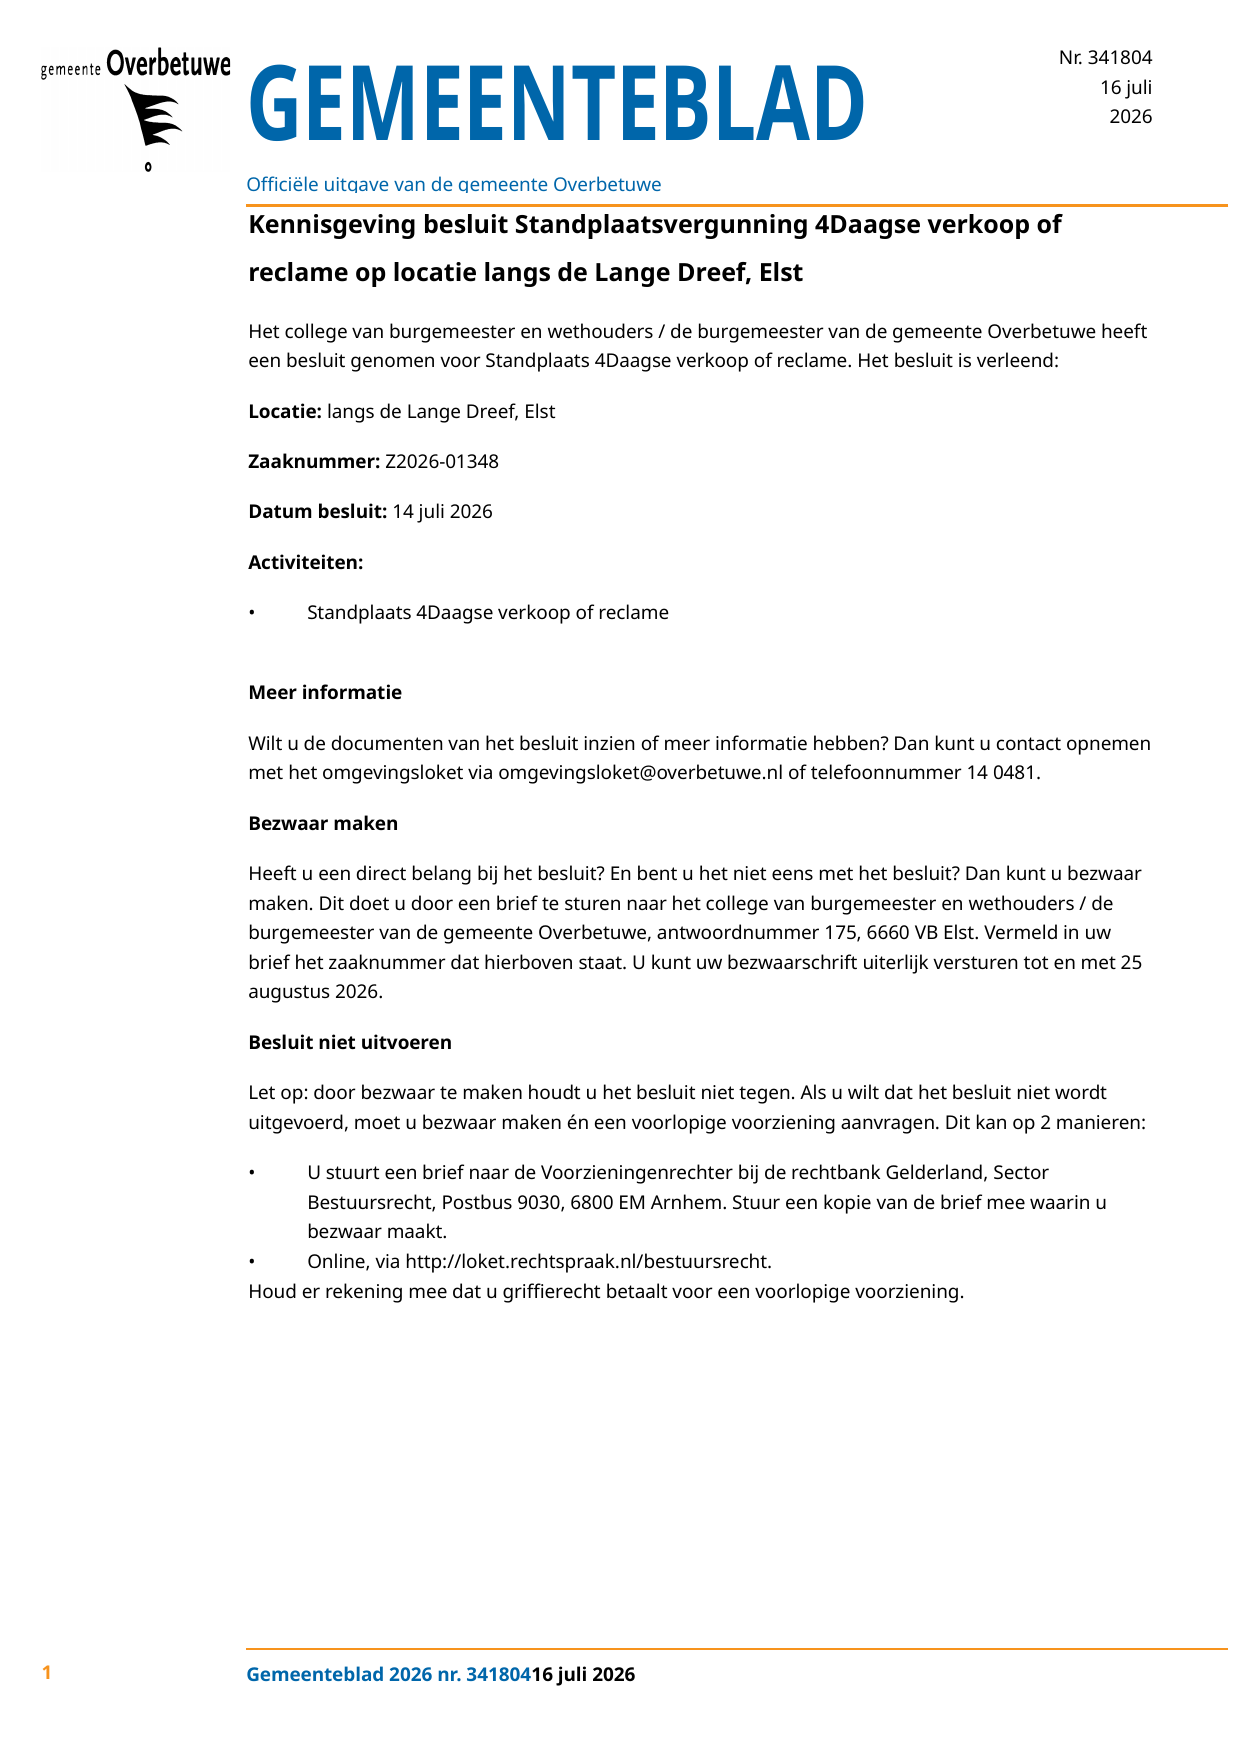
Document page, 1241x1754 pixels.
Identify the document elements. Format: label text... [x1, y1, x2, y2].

text Let op: door bezwaar te maken houdt u het besluit niet tegen. Als u wilt dat het besluit niet wordt uitgevoerd, moet u bezwaar maken én een voorlopige voorziening aanvragen. Dit kan op 2 manieren: [248, 1079, 1152, 1135]
picture [41, 47, 231, 172]
text Houd er rekening mee dat u griffierecht betaalt voor een voorlopige voorziening. [248, 1278, 1152, 1304]
text Besluit niet uitvoeren [248, 1029, 1152, 1055]
list Standplaats 4Daagse verkoop of reclame [248, 599, 1152, 625]
text Bezwaar maken [248, 810, 1152, 836]
text Meer informatie [248, 679, 1152, 705]
text Activiteiten: [248, 549, 1152, 575]
text Het college van burgemeester en wethouders / de burgemeester van de gemeente Overbetuwe heeft een besluit genomen voor Standplaats 4Daagse verkoop of reclame. Het besluit is verleend: [248, 318, 1152, 373]
list Online, via http://loket.rechtspraak.nl/bestuursrecht. [248, 1248, 1152, 1274]
text Locatie: langs de Lange Dreef, Elst [248, 398, 1152, 424]
text Wilt u de documenten van het besluit inzien of meer informatie hebben? Dan kunt u contact opnemen met het omgevingsloket via omgevingsloket@overbetuwe.nl of telefoonnummer 14 0481. [248, 730, 1152, 785]
text Datum besluit: 14 juli 2026 [248, 499, 1152, 524]
text Zaaknummer: Z2026-01348 [248, 448, 1152, 474]
list U stuurt een brief naar de Voorzieningenrechter bij de rechtbank Gelderland, Sector Bestuursrecht, Postbus 9030, 6800 EM Arnhem. Stuur een kopie van de brief mee waarin u bezwaar maakt. [248, 1159, 1152, 1244]
text Heeft u een direct belang bij het besluit? En bent u het niet eens met het besluit? Dan kunt u bezwaar maken. Dit doet u door een brief te sturen naar het college van burgemeester en wethouders / de burgemeester van de gemeente Overbetuwe, antwoordnummer 175, 6660 VB Elst. Vermeld in uw brief het zaaknummer dat hierboven staat. U kunt uw bezwaarschrift uiterlijk versturen tot en met 25 augustus 2026. [248, 860, 1152, 1004]
text Kennisgeving besluit Standplaatsvergunning 4Daagse verkoop of reclame op locatie langs de Lange Dreef, Elst [248, 207, 1152, 288]
